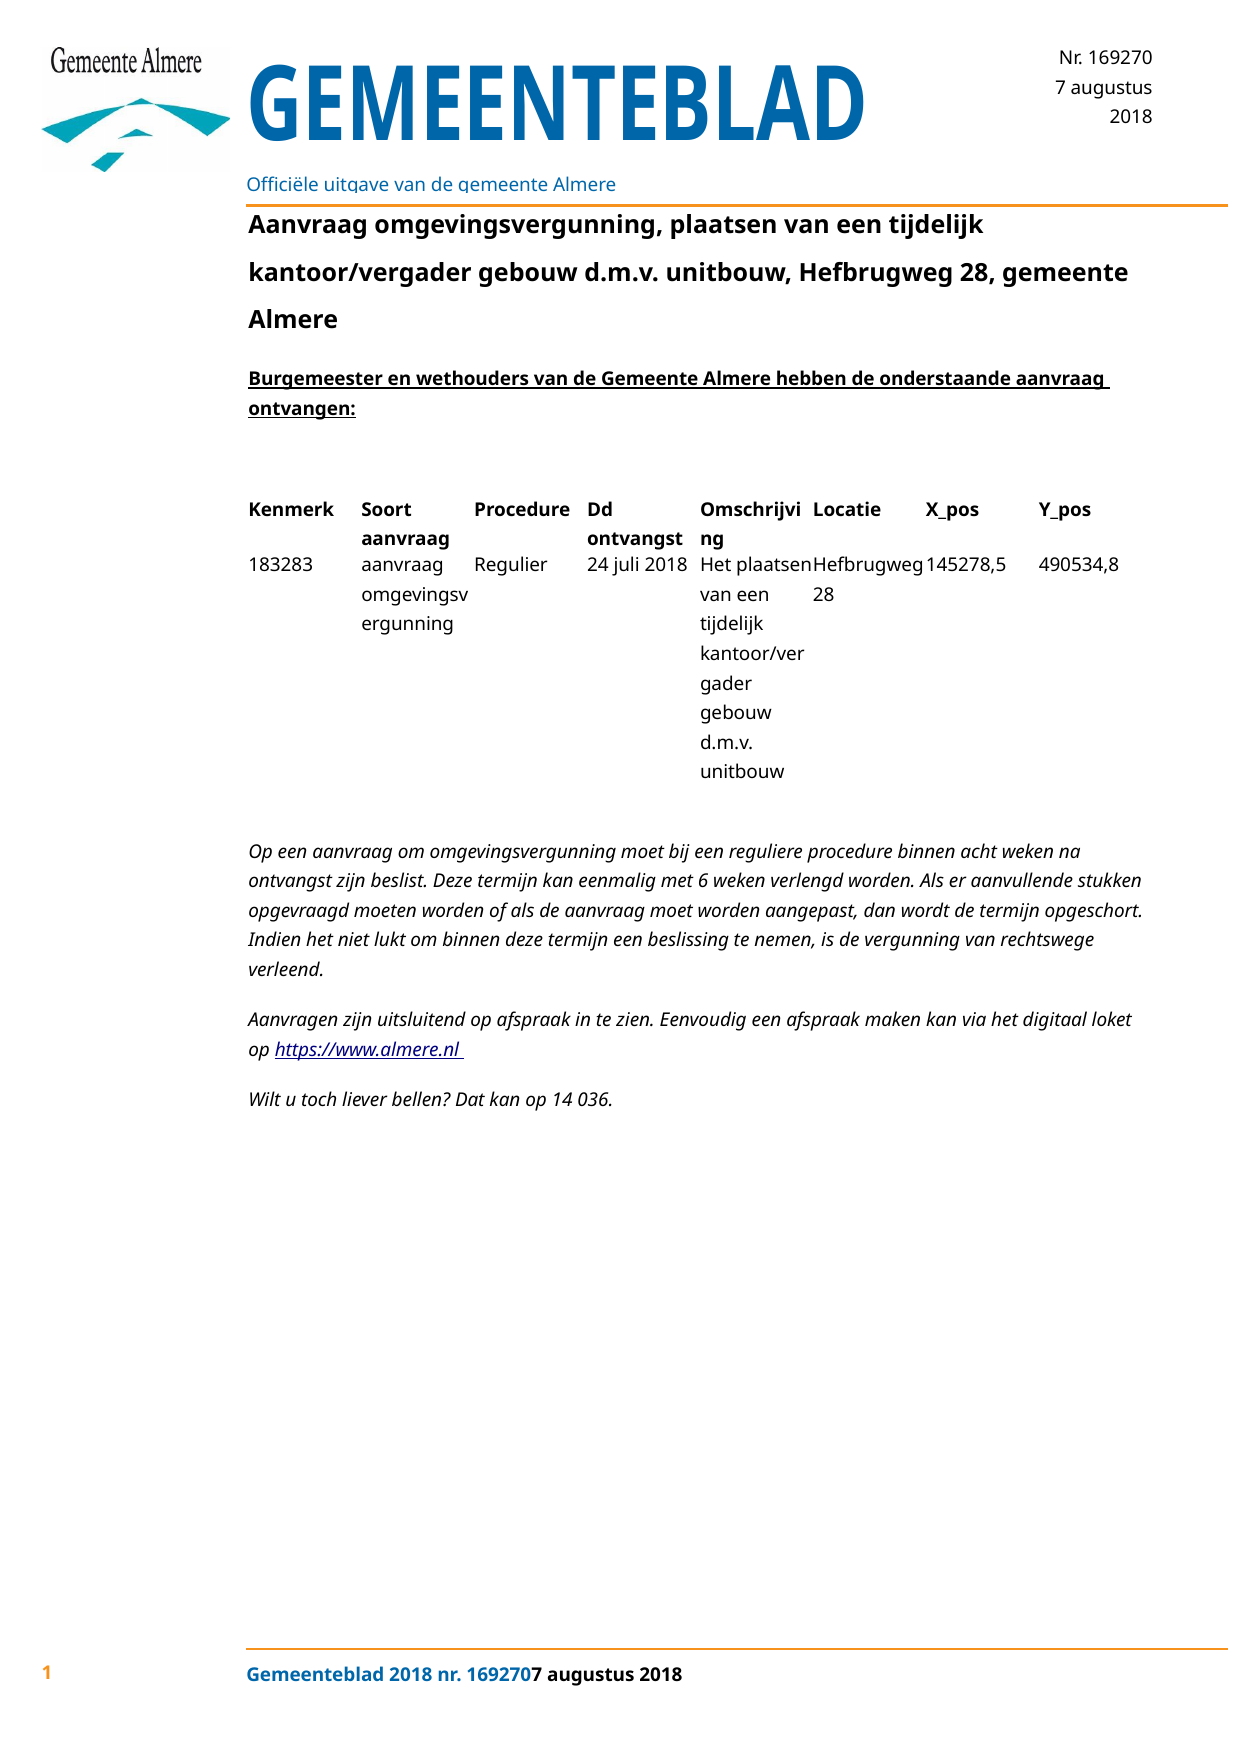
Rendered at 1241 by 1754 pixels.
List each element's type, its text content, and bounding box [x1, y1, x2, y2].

table_header Procedure [474, 496, 587, 551]
table_header Locatie [813, 496, 926, 551]
table_cell 145278,5 [926, 551, 1038, 784]
table_cell 24 juli 2018 [587, 551, 700, 784]
table_header X_pos [926, 496, 1038, 551]
text Aanvraag omgevingsvergunning, plaatsen van een tijdelijk kantoor/vergader gebouw d.m.v. unitbouw, Hefbrugweg 28, gemeente Almere [248, 207, 1152, 336]
table_header Omschrijving [700, 496, 813, 551]
table_cell 183283 [248, 551, 361, 784]
picture [41, 47, 231, 172]
table_cell aanvraag omgevingsvergunning [361, 551, 474, 784]
text Burgemeester en wethouders van de Gemeente Almere hebben de onderstaande aanvraag ontvangen: [248, 366, 1152, 421]
text Aanvragen zijn uitsluitend op afspraak in te zien. Eenvoudig een afspraak maken kan via het digitaal loket op https://www.almere.nl [248, 1007, 1152, 1062]
table_header Y_pos [1039, 496, 1152, 551]
text Wilt u toch liever bellen? Dat kan op 14 036. [248, 1087, 1152, 1112]
table_header Soort aanvraag [361, 496, 474, 551]
table_header Kenmerk [248, 496, 361, 551]
table_cell Regulier [474, 551, 587, 784]
table_cell Het plaatsen van een tijdelijk kantoor/vergader gebouw d.m.v. unitbouw [700, 551, 813, 784]
table_cell 490534,8 [1039, 551, 1152, 784]
text Op een aanvraag om omgevingsvergunning moet bij een reguliere procedure binnen acht weken na ontvangst zijn beslist. Deze termijn kan eenmalig met 6 weken verlengd worden. Als er aanvullende stukken opgevraagd moeten worden of als de aanvraag moet worden aangepast, dan wordt de termijn opgeschort. Indien het niet lukt om binnen deze termijn een beslissing te nemen, is de vergunning van rechtswege verleend. [248, 838, 1152, 982]
table_cell Hefbrugweg 28 [813, 551, 926, 784]
table_header Dd ontvangst [587, 496, 700, 551]
